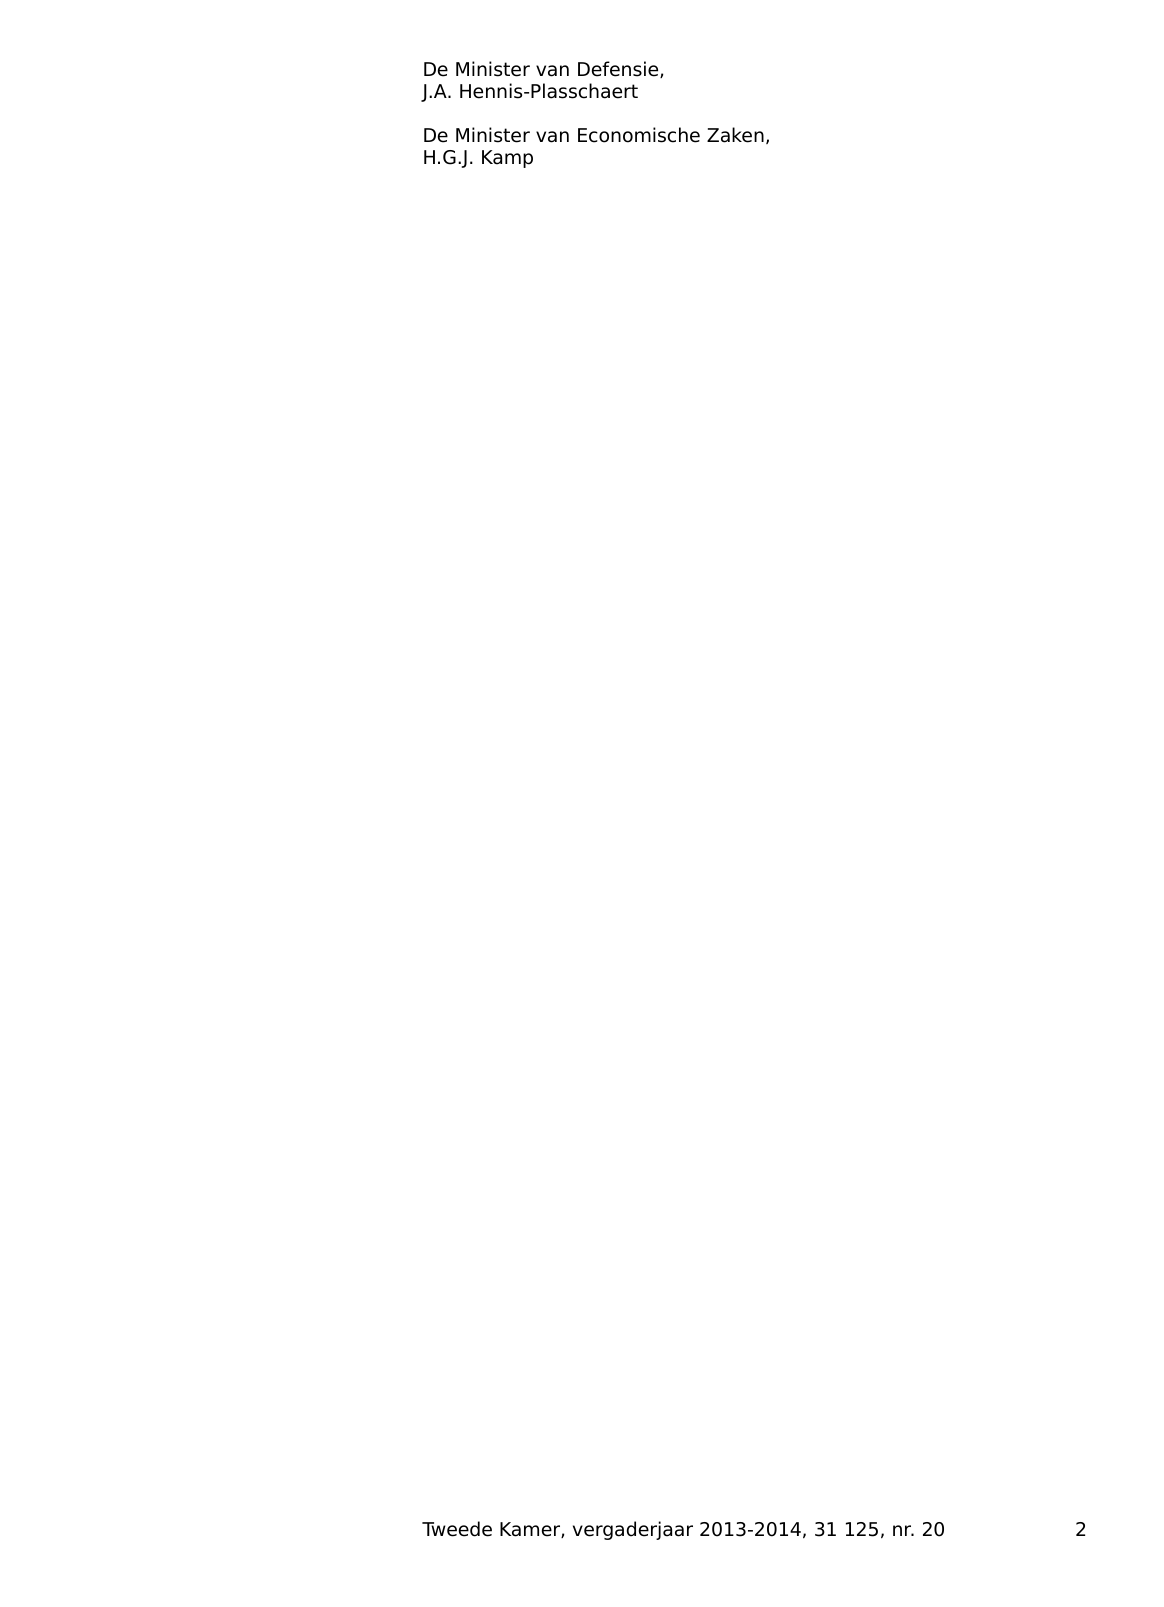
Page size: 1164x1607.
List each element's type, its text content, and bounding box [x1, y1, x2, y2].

text De Minister van Defensie, J.A. Hennis-Plasschaert [422, 59, 1087, 103]
text De Minister van Economische Zaken, H.G.J. Kamp [422, 125, 1087, 169]
